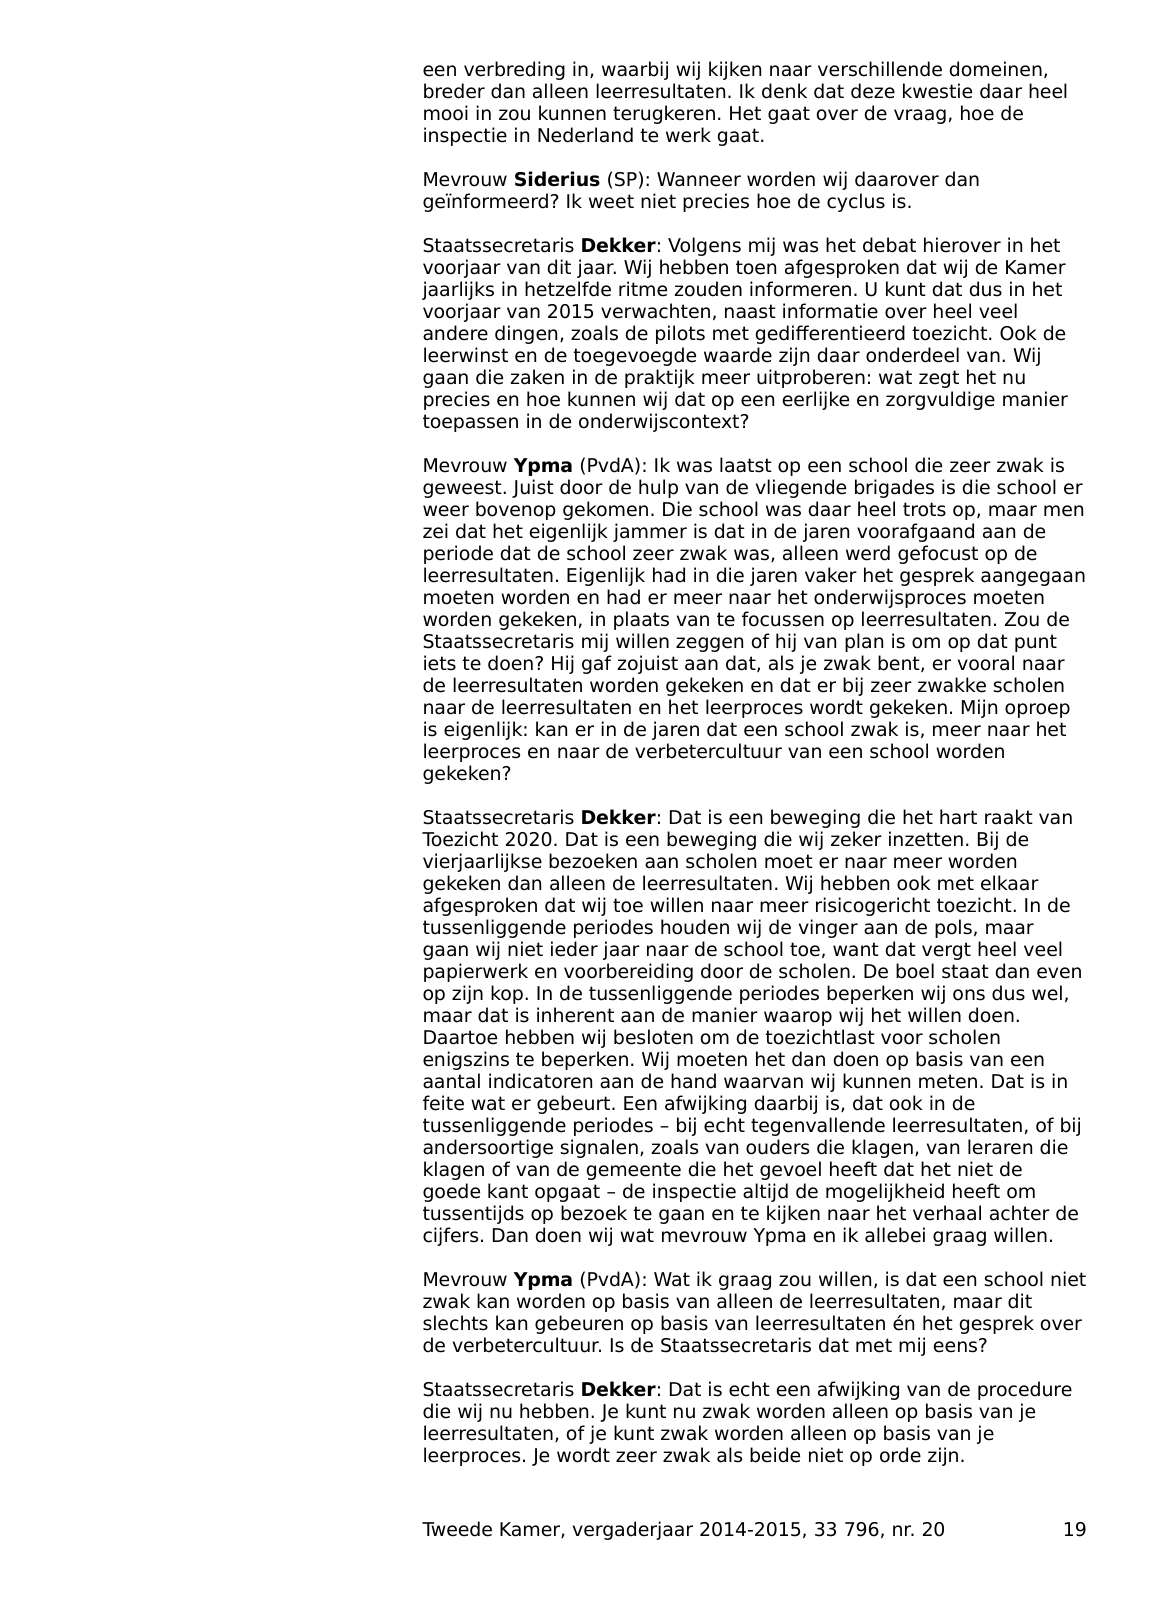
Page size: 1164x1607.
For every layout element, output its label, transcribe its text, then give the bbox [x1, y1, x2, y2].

text Staatssecretaris Dekker: Dat is echt een afwijking van de procedure die wij nu hebben. Je kunt nu zwak worden alleen op basis van je leerresultaten, of je kunt zwak worden alleen op basis van je leerproces. Je wordt zeer zwak als beide niet op orde zijn. [422, 1379, 1087, 1467]
text Staatssecretaris Dekker: Volgens mij was het debat hierover in het voorjaar van dit jaar. Wij hebben toen afgesproken dat wij de Kamer jaarlijks in hetzelfde ritme zouden informeren. U kunt dat dus in het voorjaar van 2015 verwachten, naast informatie over heel veel andere dingen, zoals de pilots met gedifferentieerd toezicht. Ook de leerwinst en de toegevoegde waarde zijn daar onderdeel van. Wij gaan die zaken in de praktijk meer uitproberen: wat zegt het nu precies en hoe kunnen wij dat op een eerlijke en zorgvuldige manier toepassen in de onderwijscontext? [422, 235, 1087, 433]
text Mevrouw Ypma (PvdA): Ik was laatst op een school die zeer zwak is geweest. Juist door de hulp van de vliegende brigades is die school er weer bovenop gekomen. Die school was daar heel trots op, maar men zei dat het eigenlijk jammer is dat in de jaren voorafgaand aan de periode dat de school zeer zwak was, alleen werd gefocust op de leerresultaten. Eigenlijk had in die jaren vaker het gesprek aangegaan moeten worden en had er meer naar het onderwijsproces moeten worden gekeken, in plaats van te focussen op leerresultaten. Zou de Staatssecretaris mij willen zeggen of hij van plan is om op dat punt iets te doen? Hij gaf zojuist aan dat, als je zwak bent, er vooral naar de leerresultaten worden gekeken en dat er bij zeer zwakke scholen naar de leerresultaten en het leerproces wordt gekeken. Mijn oproep is eigenlijk: kan er in de jaren dat een school zwak is, meer naar het leerproces en naar de verbetercultuur van een school worden gekeken? [422, 455, 1087, 785]
text Mevrouw Siderius (SP): Wanneer worden wij daarover dan geïnformeerd? Ik weet niet precies hoe de cyclus is. [422, 169, 1087, 213]
text een verbreding in, waarbij wij kijken naar verschillende domeinen, breder dan alleen leerresultaten. Ik denk dat deze kwestie daar heel mooi in zou kunnen terugkeren. Het gaat over de vraag, hoe de inspectie in Nederland te werk gaat. [422, 59, 1087, 147]
text Staatssecretaris Dekker: Dat is een beweging die het hart raakt van Toezicht 2020. Dat is een beweging die wij zeker inzetten. Bij de vierjaarlijkse bezoeken aan scholen moet er naar meer worden gekeken dan alleen de leerresultaten. Wij hebben ook met elkaar afgesproken dat wij toe willen naar meer risicogericht toezicht. In de tussenliggende periodes houden wij de vinger aan de pols, maar gaan wij niet ieder jaar naar de school toe, want dat vergt heel veel papierwerk en voorbereiding door de scholen. De boel staat dan even op zijn kop. In de tussenliggende periodes beperken wij ons dus wel, maar dat is inherent aan de manier waarop wij het willen doen. Daartoe hebben wij besloten om de toezichtlast voor scholen enigszins te beperken. Wij moeten het dan doen op basis van een aantal indicatoren aan de hand waarvan wij kunnen meten. Dat is in feite wat er gebeurt. Een afwijking daarbij is, dat ook in de tussenliggende periodes – bij echt tegenvallende leerresultaten, of bij andersoortige signalen, zoals van ouders die klagen, van leraren die klagen of van de gemeente die het gevoel heeft dat het niet de goede kant opgaat – de inspectie altijd de mogelijkheid heeft om tussentijds op bezoek te gaan en te kijken naar het verhaal achter de cijfers. Dan doen wij wat mevrouw Ypma en ik allebei graag willen. [422, 807, 1087, 1247]
text Mevrouw Ypma (PvdA): Wat ik graag zou willen, is dat een school niet zwak kan worden op basis van alleen de leerresultaten, maar dit slechts kan gebeuren op basis van leerresultaten én het gesprek over de verbetercultuur. Is de Staatssecretaris dat met mij eens? [422, 1269, 1087, 1357]
